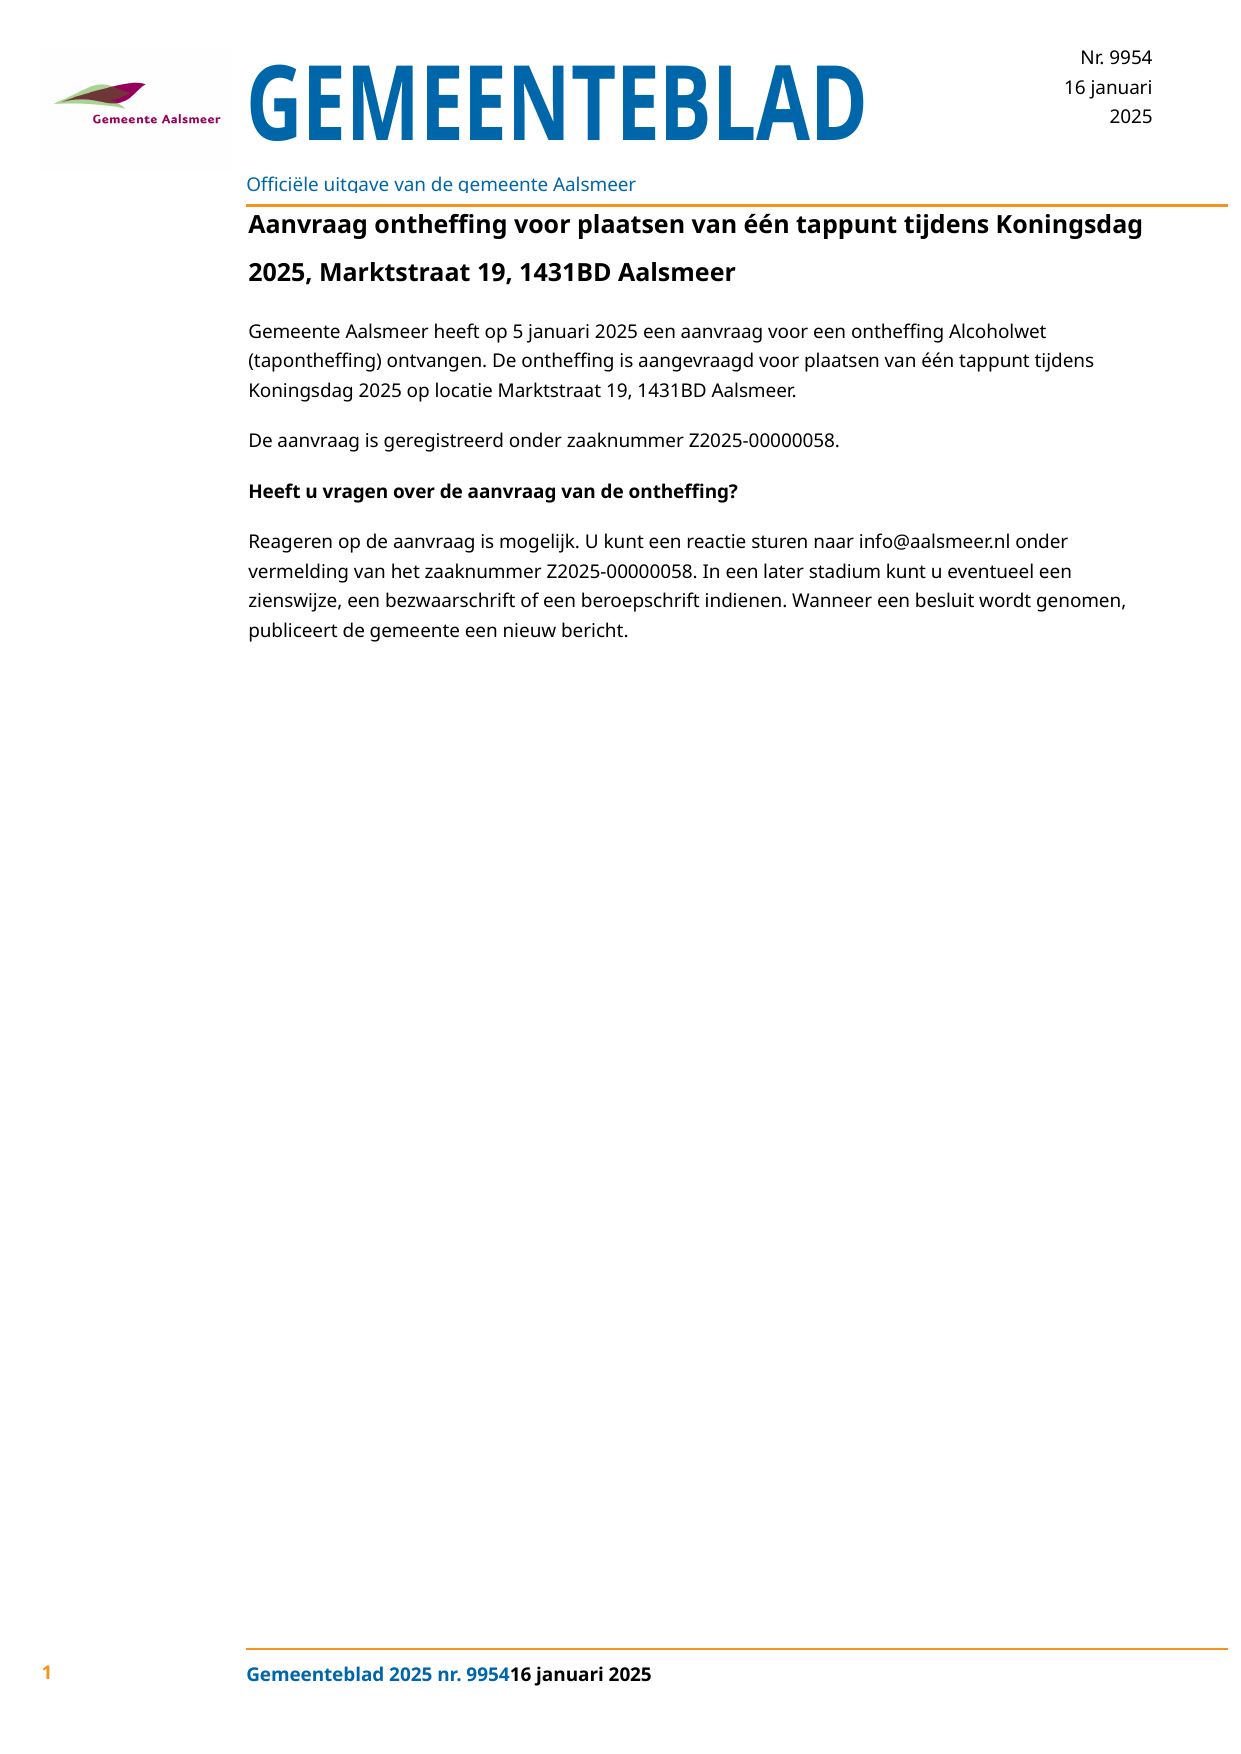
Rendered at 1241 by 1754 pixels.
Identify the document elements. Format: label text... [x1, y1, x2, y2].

text Reageren op de aanvraag is mogelijk. U kunt een reactie sturen naar info@aalsmeer.nl onder vermelding van het zaaknummer Z2025-00000058. In een later stadium kunt u eventueel een zienswijze, een bezwaarschrift of een beroepschrift indienen. Wanneer een besluit wordt genomen, publiceert de gemeente een nieuw bericht. [248, 528, 1152, 643]
text De aanvraag is geregistreerd onder zaaknummer Z2025-00000058. [248, 427, 1152, 453]
text Heeft u vragen over de aanvraag van de ontheffing? [248, 478, 1152, 504]
text Gemeente Aalsmeer heeft op 5 januari 2025 een aanvraag voor een ontheffing Alcoholwet (tapontheffing) ontvangen. De ontheffing is aangevraagd voor plaatsen van één tappunt tijdens Koningsdag 2025 op locatie Marktstraat 19, 1431BD Aalsmeer. [248, 318, 1152, 403]
picture [41, 47, 231, 172]
text Aanvraag ontheffing voor plaatsen van één tappunt tijdens Koningsdag 2025, Marktstraat 19, 1431BD Aalsmeer [248, 207, 1152, 288]
